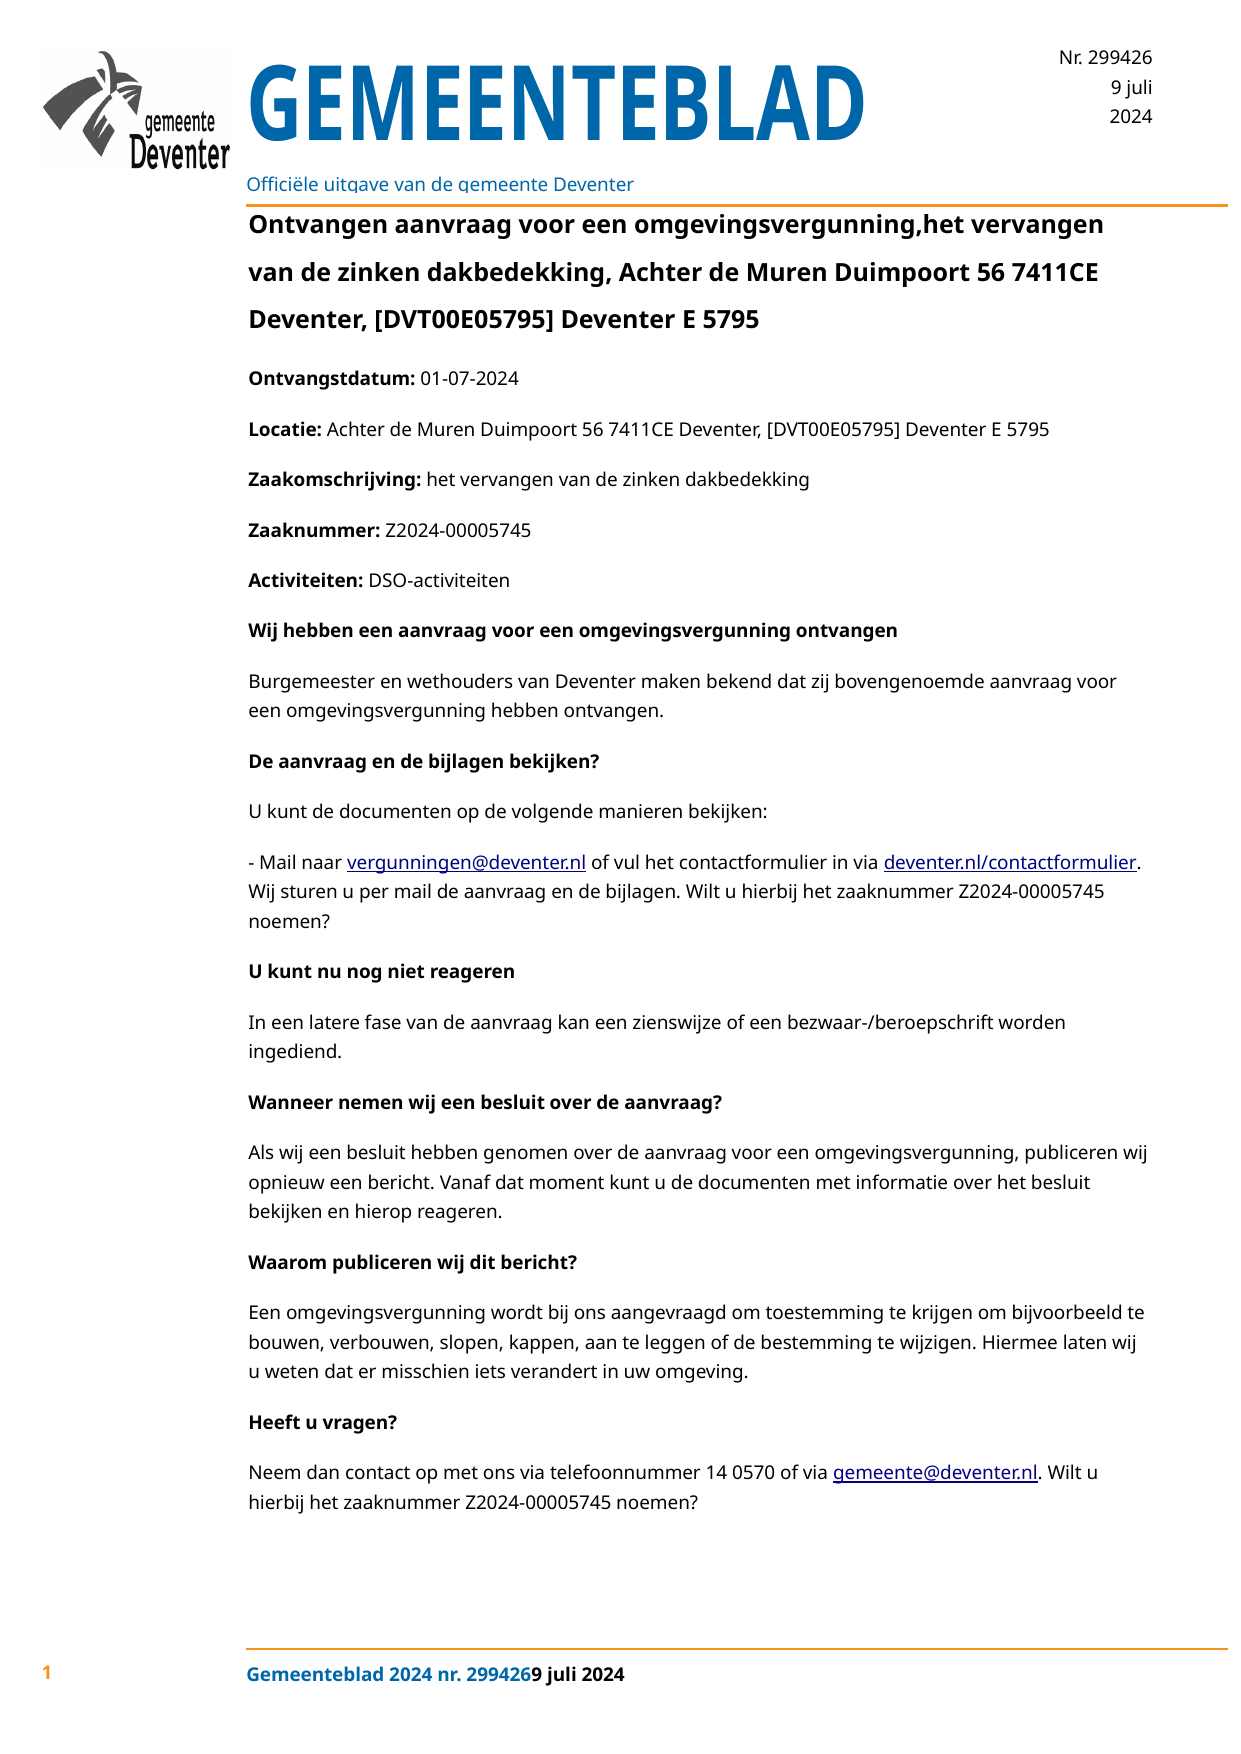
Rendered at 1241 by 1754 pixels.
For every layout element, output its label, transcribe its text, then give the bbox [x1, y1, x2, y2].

text Activiteiten: DSO-activiteiten [248, 567, 1152, 593]
text U kunt de documenten op de volgende manieren bekijken: [248, 798, 1152, 824]
text Heeft u vragen? [248, 1409, 1152, 1434]
text Wanneer nemen wij een besluit over de aanvraag? [248, 1089, 1152, 1114]
text Waarom publiceren wij dit bericht? [248, 1249, 1152, 1274]
picture [41, 47, 231, 172]
text Neem dan contact op met ons via telefoonnummer 14 0570 of via gemeente@deventer.nl. Wilt u hierbij het zaaknummer Z2024-00005745 noemen? [248, 1459, 1152, 1514]
text Zaaknummer: Z2024-00005745 [248, 517, 1152, 542]
text Wij hebben een aanvraag voor een omgevingsvergunning ontvangen [248, 618, 1152, 643]
text Als wij een besluit hebben genomen over de aanvraag voor een omgevingsvergunning, publiceren wij opnieuw een bericht. Vanaf dat moment kunt u de documenten met informatie over het besluit bekijken en hierop reageren. [248, 1139, 1152, 1224]
text Locatie: Achter de Muren Duimpoort 56 7411CE Deventer, [DVT00E05795] Deventer E 5795 [248, 416, 1152, 442]
text In een latere fase van de aanvraag kan een zienswijze of een bezwaar-/beroepschrift worden ingediend. [248, 1009, 1152, 1064]
text Ontvangen aanvraag voor een omgevingsvergunning,het vervangen van de zinken dakbedekking, Achter de Muren Duimpoort 56 7411CE Deventer, [DVT00E05795] Deventer E 5795 [248, 207, 1152, 336]
text U kunt nu nog niet reageren [248, 958, 1152, 984]
text Ontvangstdatum: 01-07-2024 [248, 366, 1152, 391]
text Een omgevingsvergunning wordt bij ons aangevraagd om toestemming te krijgen om bijvoorbeeld te bouwen, verbouwen, slopen, kappen, aan te leggen of de bestemming te wijzigen. Hiermee laten wij u weten dat er misschien iets verandert in uw omgeving. [248, 1299, 1152, 1384]
text Burgemeester en wethouders van Deventer maken bekend dat zij bovengenoemde aanvraag voor een omgevingsvergunning hebben ontvangen. [248, 668, 1152, 723]
text - Mail naar vergunningen@deventer.nl of vul het contactformulier in via deventer.nl/contactformulier. Wij sturen u per mail de aanvraag en de bijlagen. Wilt u hierbij het zaaknummer Z2024-00005745 noemen? [248, 849, 1152, 934]
text De aanvraag en de bijlagen bekijken? [248, 748, 1152, 774]
text Zaakomschrijving: het vervangen van de zinken dakbedekking [248, 466, 1152, 492]
